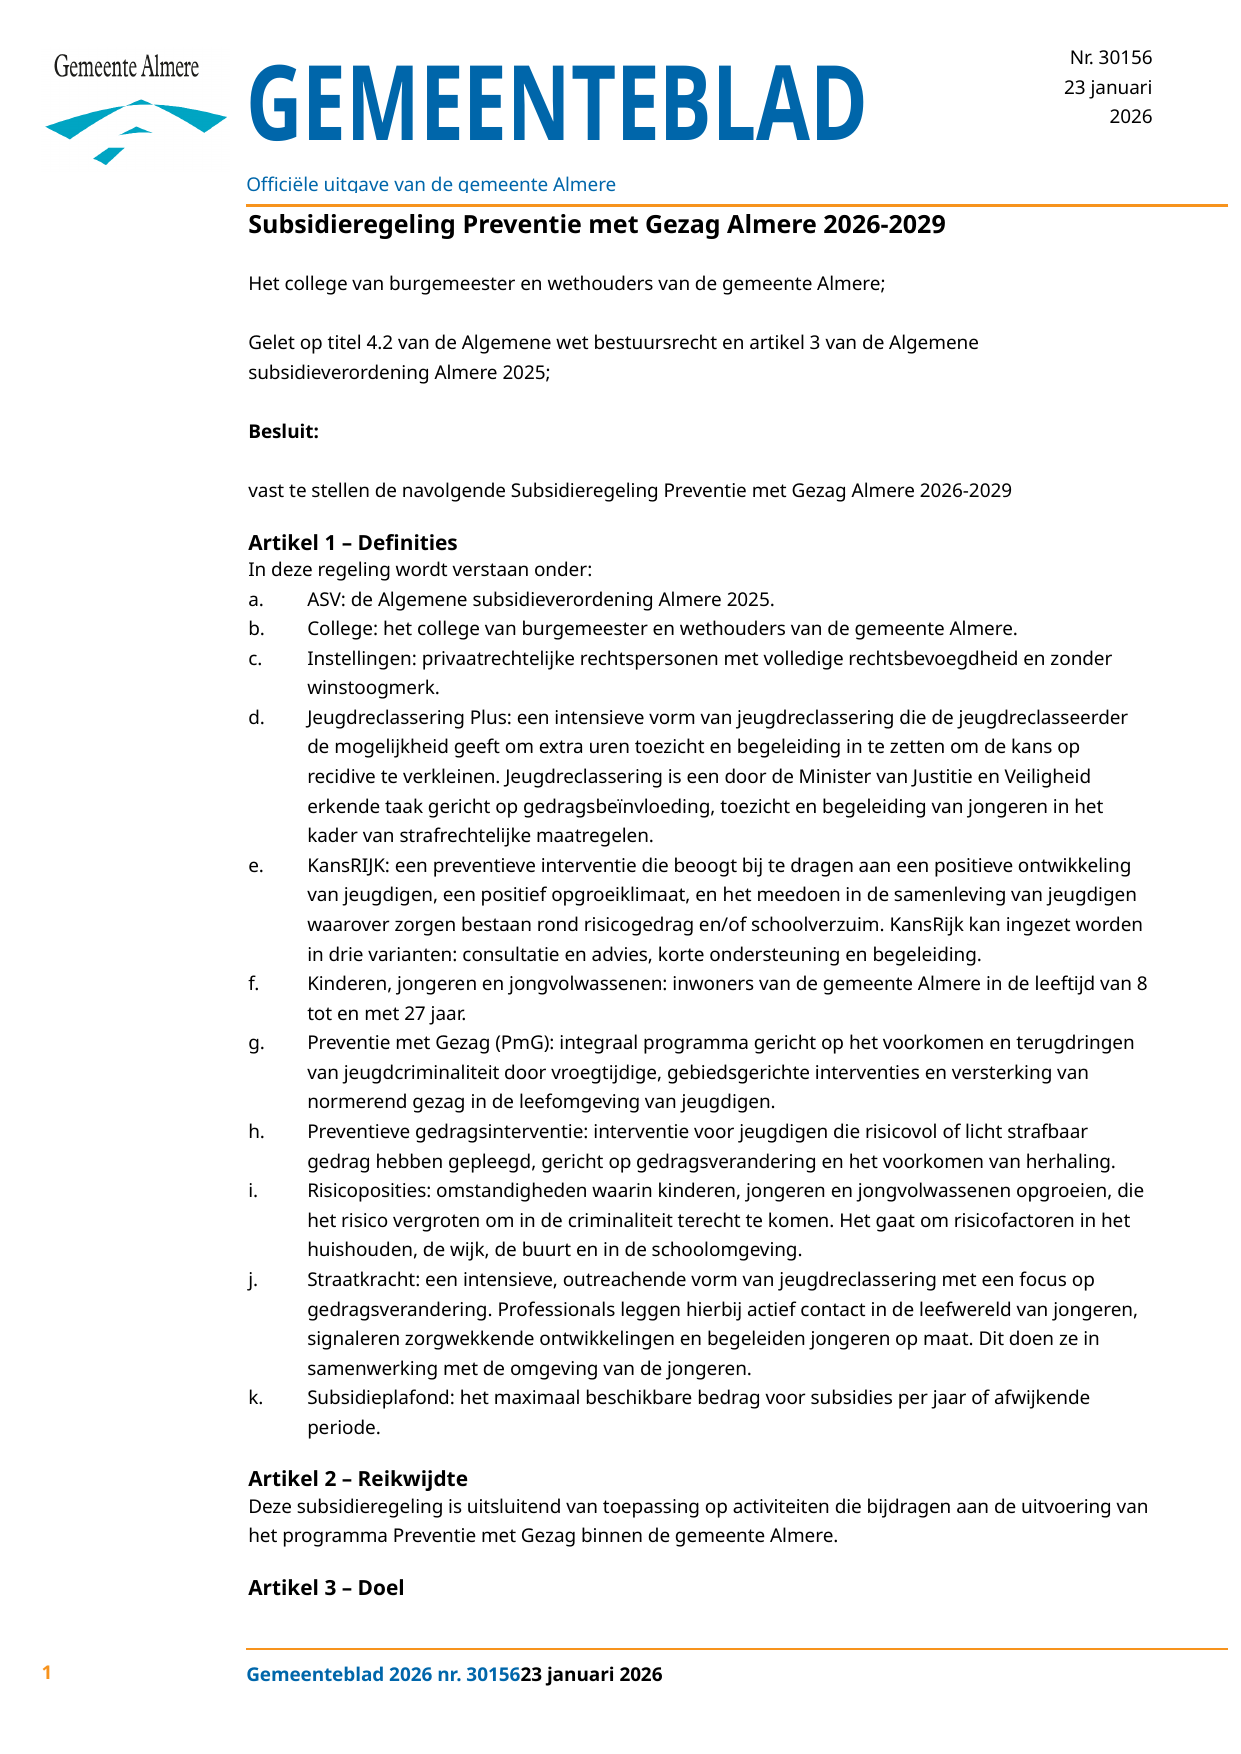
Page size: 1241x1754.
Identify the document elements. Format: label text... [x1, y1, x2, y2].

list Risicoposities: omstandigheden waarin kinderen, jongeren en jongvolwassenen opgroeien, die het risico vergroten om in de criminaliteit terecht te komen. Het gaat om risicofactoren in het huishouden, de wijk, de buurt en in de schoolomgeving. [248, 1177, 1152, 1262]
list Preventieve gedragsinterventie: interventie voor jeugdigen die risicovol of licht strafbaar gedrag hebben gepleegd, gericht op gedragsverandering en het voorkomen van herhaling. [248, 1118, 1152, 1174]
picture [41, 47, 231, 172]
list College: het college van burgemeester en wethouders van de gemeente Almere. [248, 615, 1152, 641]
list ASV: de Algemene subsidieverordening Almere 2025. [248, 586, 1152, 612]
text Besluit: [248, 418, 1152, 444]
text Subsidieregeling Preventie met Gezag Almere 2026-2029 [248, 207, 1152, 241]
text Artikel 2 – Reikwijdte [248, 1464, 1152, 1493]
text Artikel 3 – Doel [248, 1573, 1152, 1601]
text In deze regeling wordt verstaan onder: [248, 556, 1152, 582]
list KansRIJK: een preventieve interventie die beoogt bij te dragen aan een positieve ontwikkeling van jeugdigen, een positief opgroeiklimaat, en het meedoen in de samenleving van jeugdigen waarover zorgen bestaan rond risicogedrag en/of schoolverzuim. KansRijk kan ingezet worden in drie varianten: consultatie en advies, korte ondersteuning en begeleiding. [248, 852, 1152, 967]
list Subsidieplafond: het maximaal beschikbare bedrag voor subsidies per jaar of afwijkende periode. [248, 1384, 1152, 1440]
list Kinderen, jongeren en jongvolwassenen: inwoners van de gemeente Almere in de leeftijd van 8 tot en met 27 jaar. [248, 970, 1152, 1026]
list Jeugdreclassering Plus: een intensieve vorm van jeugdreclassering die de jeugdreclasseerder de mogelijkheid geeft om extra uren toezicht en begeleiding in te zetten om de kans op recidive te verkleinen. Jeugdreclassering is een door de Minister van Justitie en Veiligheid erkende taak gericht op gedragsbeïnvloeding, toezicht en begeleiding van jongeren in het kader van strafrechtelijke maatregelen. [248, 704, 1152, 848]
text Artikel 1 – Definities [248, 528, 1152, 556]
text vast te stellen de navolgende Subsidieregeling Preventie met Gezag Almere 2026-2029 [248, 477, 1152, 503]
text Het college van burgemeester en wethouders van de gemeente Almere; [248, 270, 1152, 296]
list Preventie met Gezag (PmG): integraal programma gericht op het voorkomen en terugdringen van jeugdcriminaliteit door vroegtijdige, gebiedsgerichte interventies en versterking van normerend gezag in de leefomgeving van jeugdigen. [248, 1029, 1152, 1114]
list Instellingen: privaatrechtelijke rechtspersonen met volledige rechtsbevoegdheid en zonder winstoogmerk. [248, 645, 1152, 700]
text Deze subsidieregeling is uitsluitend van toepassing op activiteiten die bijdragen aan de uitvoering van het programma Preventie met Gezag binnen de gemeente Almere. [248, 1493, 1152, 1548]
list Straatkracht: een intensieve, outreachende vorm van jeugdreclassering met een focus op gedragsverandering. Professionals leggen hierbij actief contact in de leefwereld van jongeren, signaleren zorgwekkende ontwikkelingen en begeleiden jongeren op maat. Dit doen ze in samenwerking met de omgeving van de jongeren. [248, 1266, 1152, 1381]
text Gelet op titel 4.2 van de Algemene wet bestuursrecht en artikel 3 van de Algemene subsidieverordening Almere 2025; [248, 329, 1152, 385]
